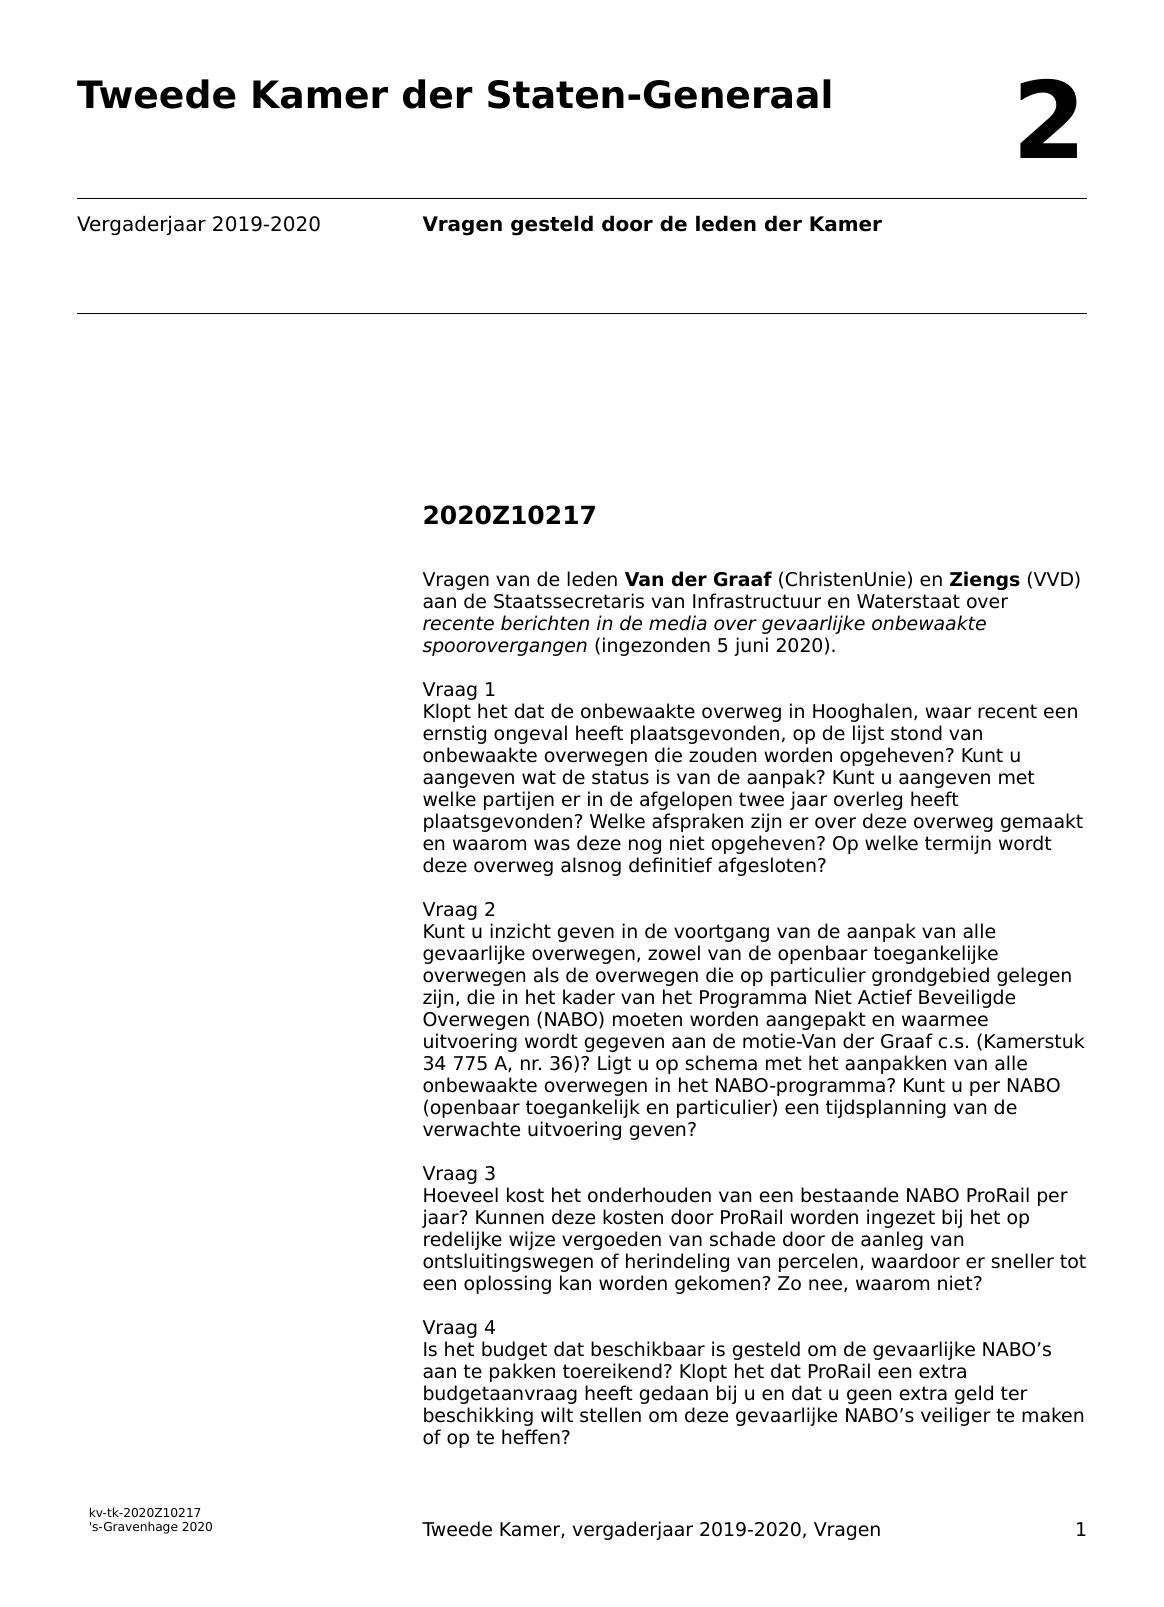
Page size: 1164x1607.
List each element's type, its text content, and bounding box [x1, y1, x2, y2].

text Kunt u inzicht geven in de voortgang van de aanpak van alle gevaarlijke overwegen, zowel van de openbaar toegankelijke overwegen als de overwegen die op particulier grondgebied gelegen zijn, die in het kader van het Programma Niet Actief Beveiligde Overwegen (NABO) moeten worden aangepakt en waarmee uitvoering wordt gegeven aan de motie-Van der Graaf c.s. (Kamerstuk 34 775 A, nr. 36)? Ligt u op schema met het aanpakken van alle onbewaakte overwegen in het NABO-programma? Kunt u per NABO (openbaar toegankelijk en particulier) een tijdsplanning van de verwachte uitvoering geven? [422, 921, 1087, 1141]
text Vraag 1 [422, 679, 1087, 701]
text kv-tk-2020Z10217 [88, 1506, 323, 1520]
table_cell Vergaderjaar 2019-2020 [77, 199, 422, 313]
text Klopt het dat de onbewaakte overweg in Hooghalen, waar recent een ernstig ongeval heeft plaatsgevonden, op de lijst stond van onbewaakte overwegen die zouden worden opgeheven? Kunt u aangeven wat de status is van de aanpak? Kunt u aangeven met welke partijen er in de afgelopen twee jaar overleg heeft plaatsgevonden? Welke afspraken zijn er over deze overweg gemaakt en waarom was deze nog niet opgeheven? Op welke termijn wordt deze overweg alsnog definitief afgesloten? [422, 701, 1087, 877]
table_cell Vragen gesteld door de leden der Kamer [422, 199, 1087, 313]
text Vraag 2 [422, 899, 1087, 921]
text Vraag 3 [422, 1163, 1087, 1185]
text Hoeveel kost het onderhouden van een bestaande NABO ProRail per jaar? Kunnen deze kosten door ProRail worden ingezet bij het op redelijke wijze vergoeden van schade door de aanleg van ontsluitingswegen of herindeling van percelen, waardoor er sneller tot een oplossing kan worden gekomen? Zo nee, waarom niet? [422, 1185, 1087, 1295]
text 2020Z10217 [422, 501, 1087, 531]
text Vraag 4 [422, 1317, 1087, 1339]
table_header Tweede Kamer der Staten-Generaal [77, 59, 886, 198]
text 's-Gravenhage 2020 [88, 1520, 323, 1534]
text Vragen van de leden Van der Graaf (ChristenUnie) en Ziengs (VVD) aan de Staatssecretaris van Infrastructuur en Waterstaat over recente berichten in de media over gevaarlijke onbewaakte spoorovergangen (ingezonden 5 juni 2020). [422, 569, 1087, 657]
table_header 2 [886, 59, 1087, 198]
text Is het budget dat beschikbaar is gesteld om de gevaarlijke NABO’s aan te pakken toereikend? Klopt het dat ProRail een extra budgetaanvraag heeft gedaan bij u en dat u geen extra geld ter beschikking wilt stellen om deze gevaarlijke NABO’s veiliger te maken of op te heffen? [422, 1339, 1087, 1449]
